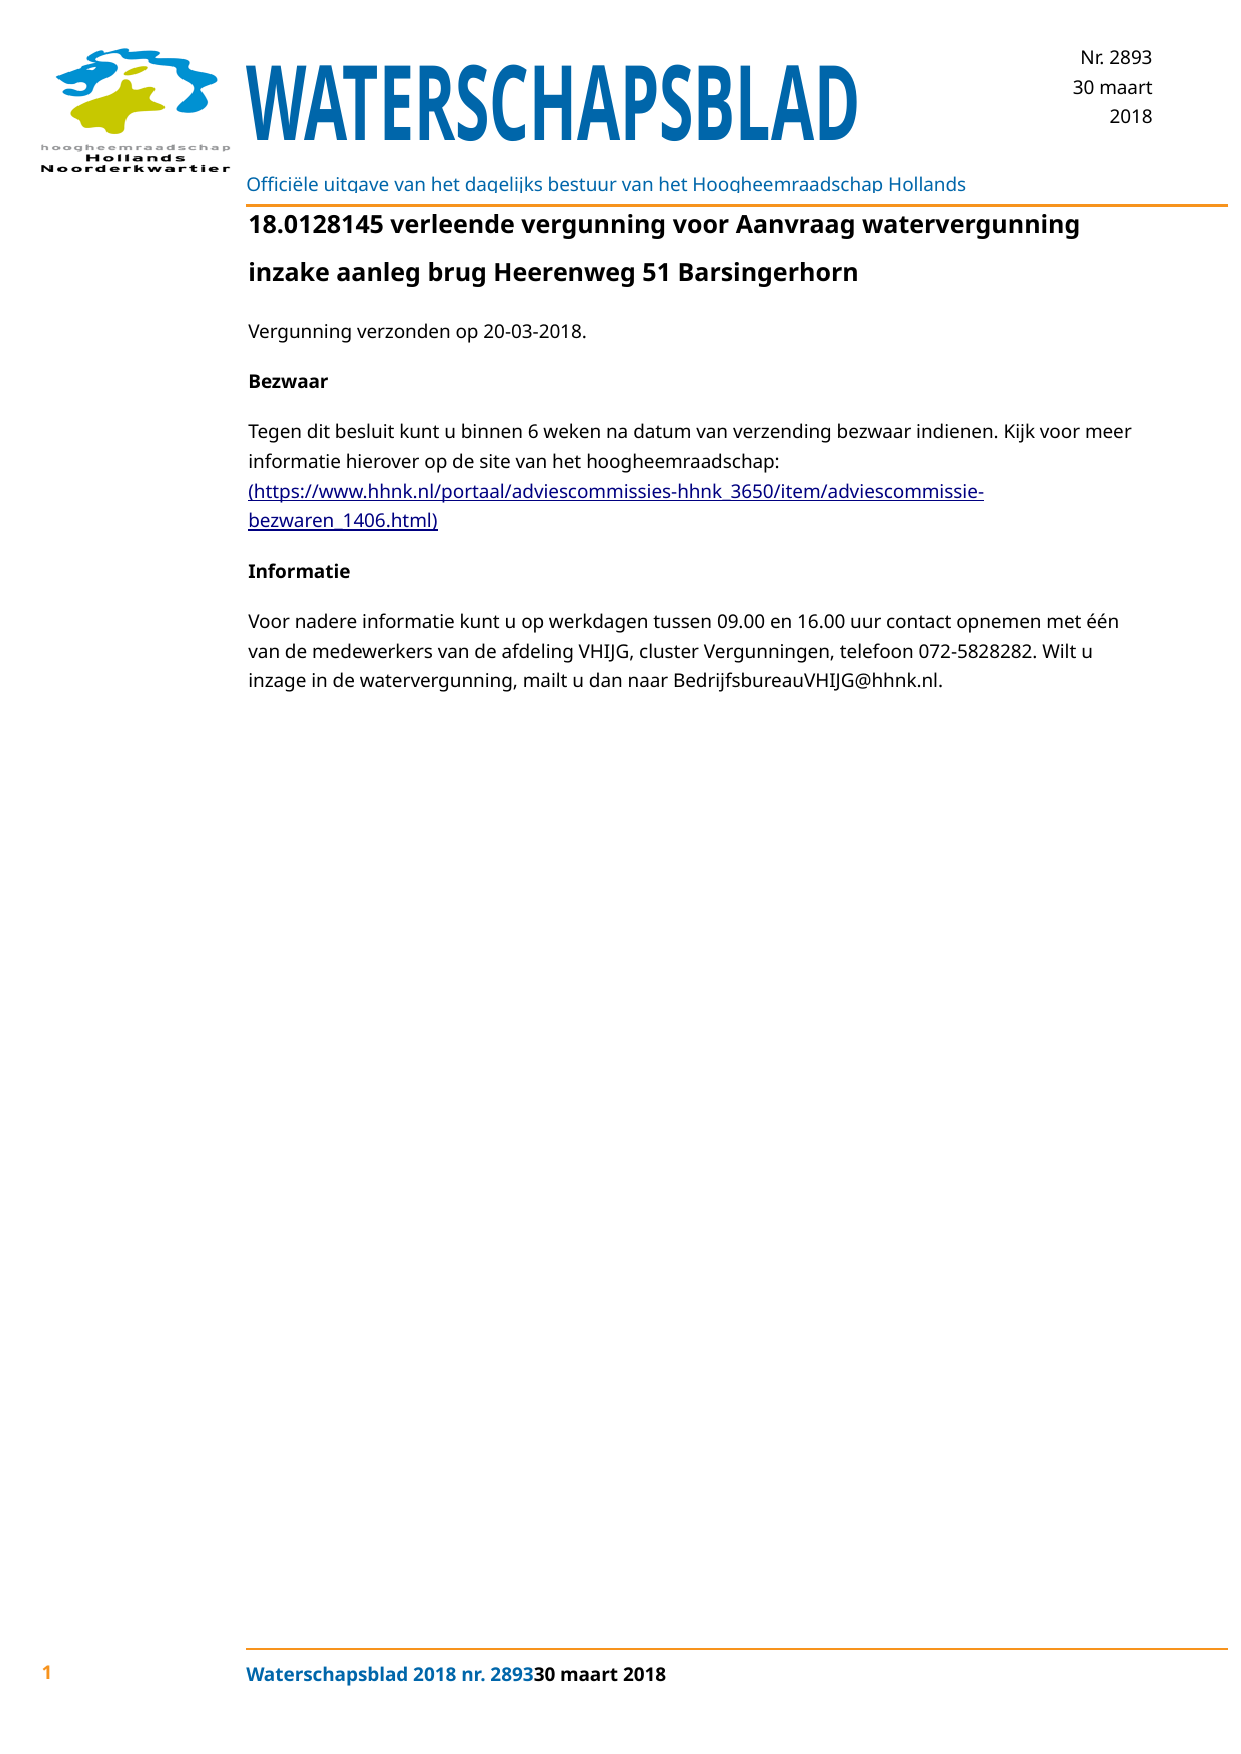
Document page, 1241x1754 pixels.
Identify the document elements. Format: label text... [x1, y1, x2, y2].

text Bezwaar [248, 368, 1152, 394]
text Tegen dit besluit kunt u binnen 6 weken na datum van verzending bezwaar indienen. Kijk voor meer informatie hierover op de site van het hoogheemraadschap: (https://www.hhnk.nl/portaal/adviescommissies-hhnk_3650/item/adviescommissie-bezwaren_1406.html) [248, 419, 1152, 533]
text Voor nadere informatie kunt u op werkdagen tussen 09.00 en 16.00 uur contact opnemen met één van de medewerkers van de afdeling VHIJG, cluster Vergunningen, telefoon 072-5828282. Wilt u inzage in de watervergunning, mailt u dan naar BedrijfsbureauVHIJG@hhnk.nl. [248, 608, 1152, 693]
picture [41, 47, 231, 172]
text Informatie [248, 558, 1152, 584]
text Vergunning verzonden op 20-03-2018. [248, 318, 1152, 344]
text 18.0128145 verleende vergunning voor Aanvraag watervergunning inzake aanleg brug Heerenweg 51 Barsingerhorn [248, 207, 1152, 288]
